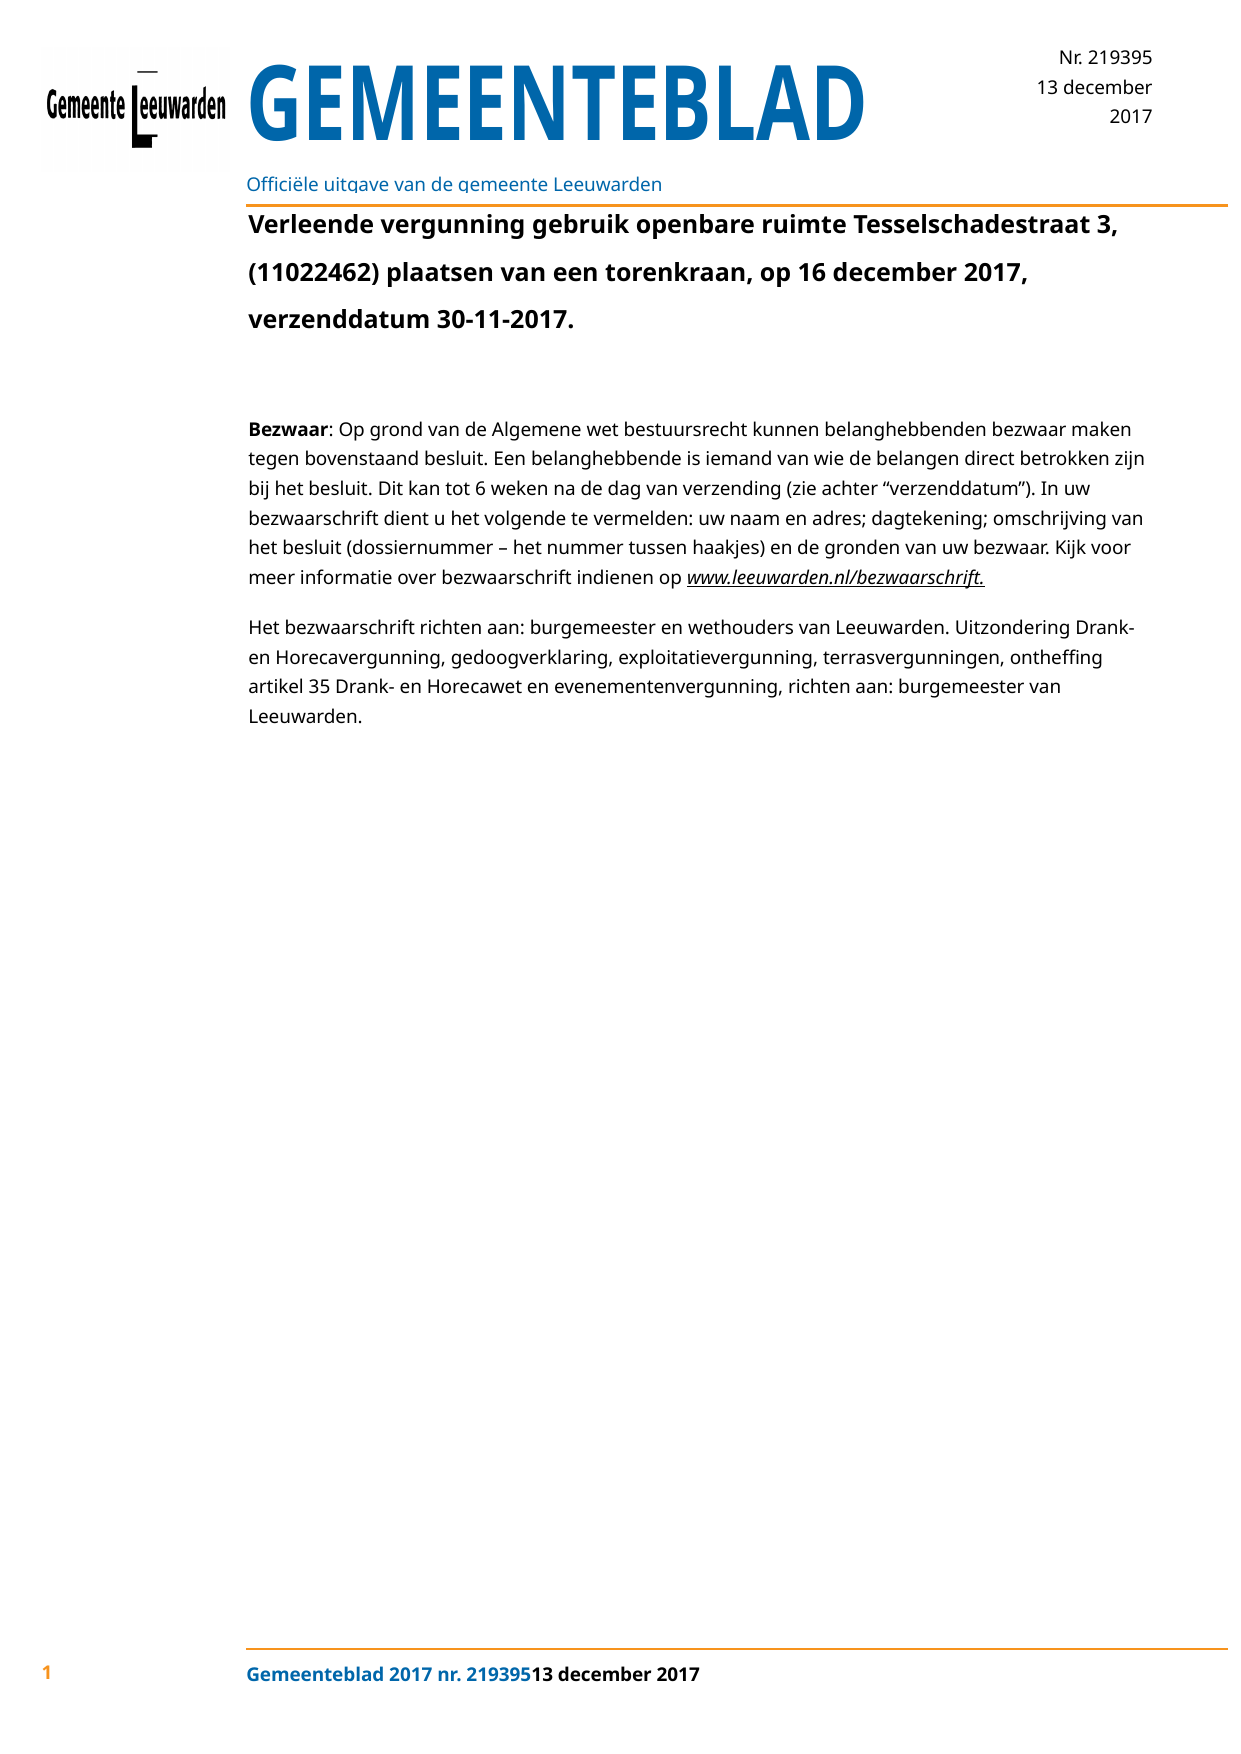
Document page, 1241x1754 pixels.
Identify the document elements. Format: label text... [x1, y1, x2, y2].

text Bezwaar: Op grond van de Algemene wet bestuursrecht kunnen belanghebbenden bezwaar maken tegen bovenstaand besluit. Een belanghebbende is iemand van wie de belangen direct betrokken zijn bij het besluit. Dit kan tot 6 weken na de dag van verzending (zie achter “verzenddatum”). In uw bezwaarschrift dient u het volgende te vermelden: uw naam en adres; dagtekening; omschrijving van het besluit (dossiernummer – het nummer tussen haakjes) en de gronden van uw bezwaar. Kijk voor meer informatie over bezwaarschrift indienen op www.leeuwarden.nl/bezwaarschrift. [248, 416, 1152, 589]
text Het bezwaarschrift richten aan: burgemeester en wethouders van Leeuwarden. Uitzondering Drank- en Horecavergunning, gedoogverklaring, exploitatievergunning, terrasvergunningen, ontheffing artikel 35 Drank- en Horecawet en evenementenvergunning, richten aan: burgemeester van Leeuwarden. [248, 614, 1152, 729]
picture [41, 47, 231, 172]
text Verleende vergunning gebruik openbare ruimte Tesselschadestraat 3, (11022462) plaatsen van een torenkraan, op 16 december 2017, verzenddatum 30-11-2017. [248, 207, 1152, 336]
